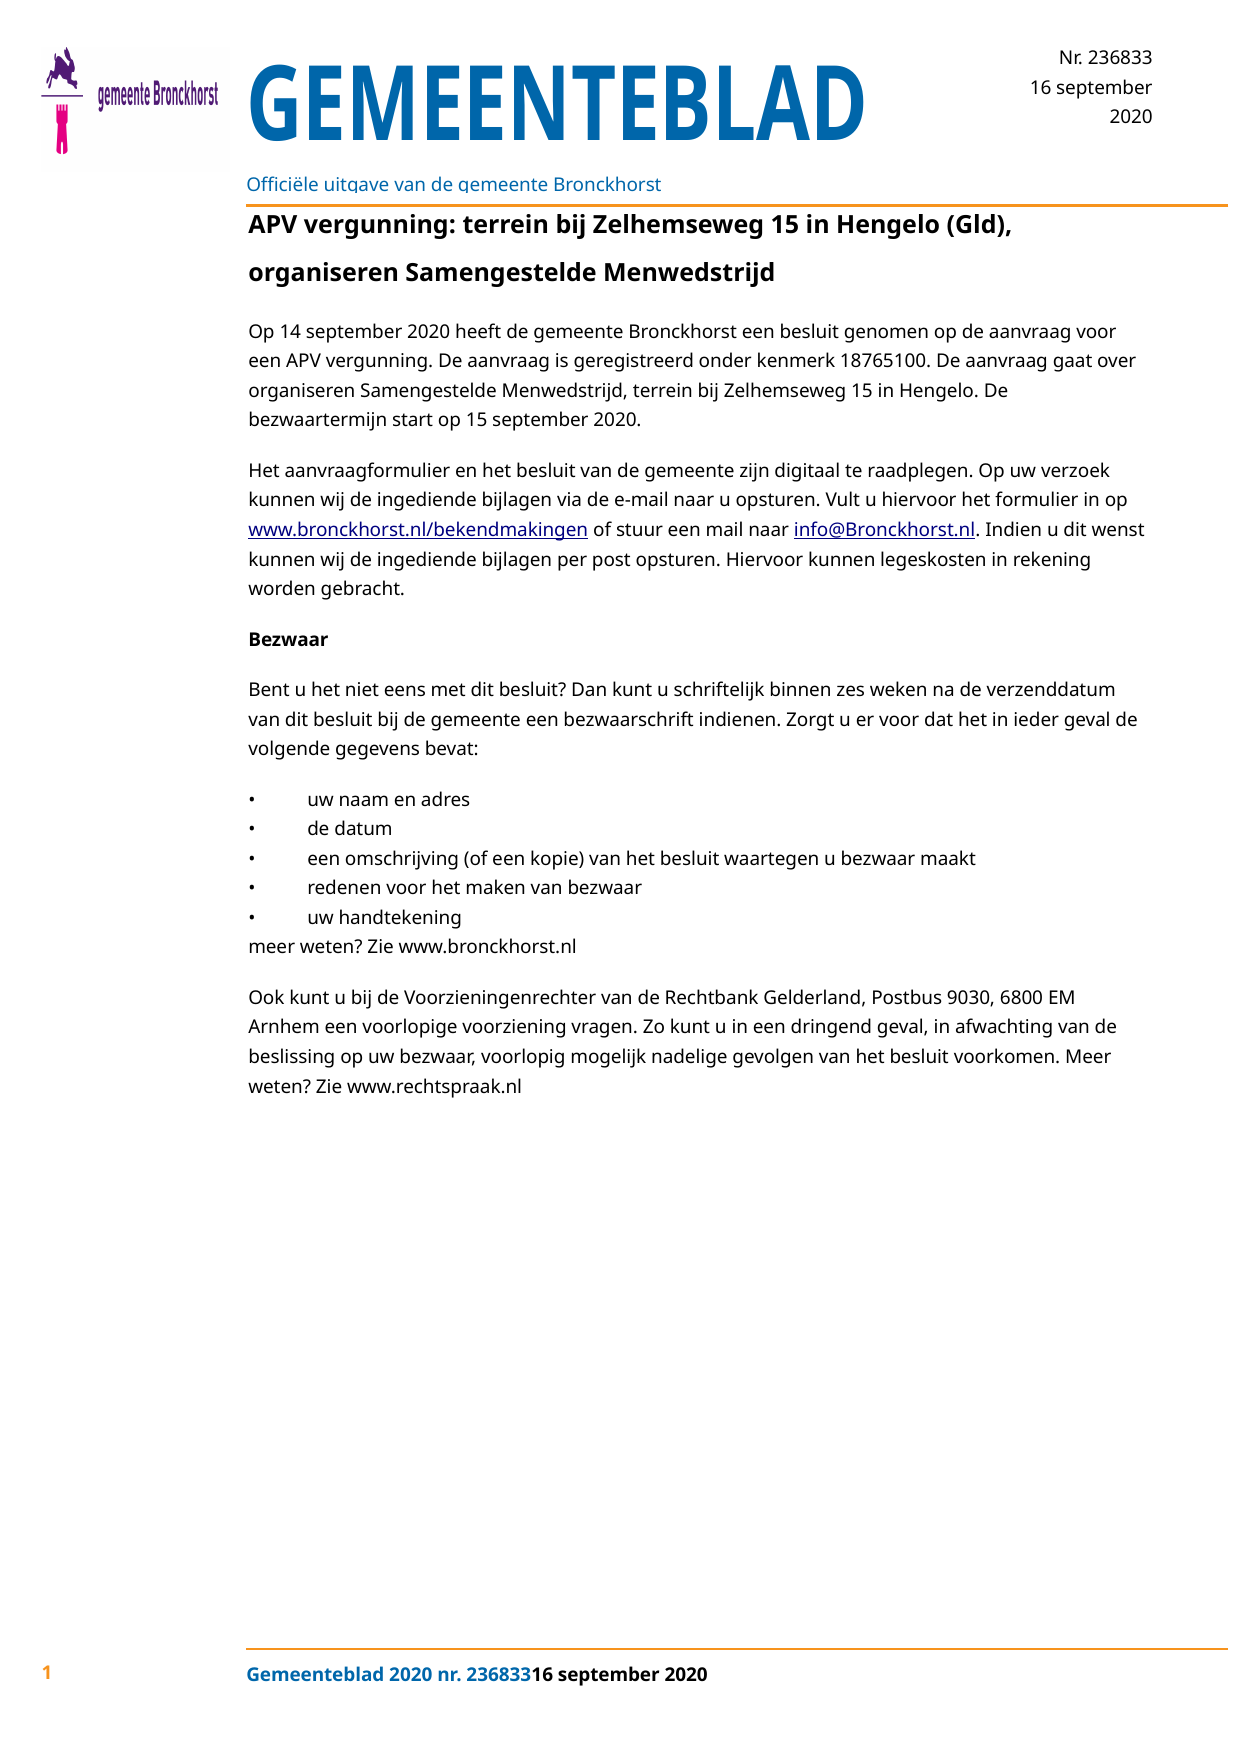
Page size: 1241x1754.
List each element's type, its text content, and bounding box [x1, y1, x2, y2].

text Ook kunt u bij de Voorzieningenrechter van de Rechtbank Gelderland, Postbus 9030, 6800 EM Arnhem een voorlopige voorziening vragen. Zo kunt u in een dringend geval, in afwachting van de beslissing op uw bezwaar, voorlopig mogelijk nadelige gevolgen van het besluit voorkomen. Meer weten? Zie www.rechtspraak.nl [248, 984, 1152, 1099]
text meer weten? Zie www.bronckhorst.nl [248, 934, 1152, 959]
text Het aanvraagformulier en het besluit van de gemeente zijn digitaal te raadplegen. Op uw verzoek kunnen wij de ingediende bijlagen via de e-mail naar u opsturen. Vult u hiervoor het formulier in op www.bronckhorst.nl/bekendmakingen of stuur een mail naar info@Bronckhorst.nl. Indien u dit wenst kunnen wij de ingediende bijlagen per post opsturen. Hiervoor kunnen legeskosten in rekening worden gebracht. [248, 457, 1152, 601]
text Bent u het niet eens met dit besluit? Dan kunt u schriftelijk binnen zes weken na de verzenddatum van dit besluit bij de gemeente een bezwaarschrift indienen. Zorgt u er voor dat het in ieder geval de volgende gegevens bevat: [248, 676, 1152, 761]
list uw handtekening [248, 904, 1152, 930]
list uw naam en adres [248, 786, 1152, 812]
text Bezwaar [248, 626, 1152, 652]
list de datum [248, 815, 1152, 841]
list een omschrijving (of een kopie) van het besluit waartegen u bezwaar maakt [248, 845, 1152, 871]
text APV vergunning: terrein bij Zelhemseweg 15 in Hengelo (Gld), organiseren Samengestelde Menwedstrijd [248, 207, 1152, 288]
list redenen voor het maken van bezwaar [248, 874, 1152, 900]
text Op 14 september 2020 heeft de gemeente Bronckhorst een besluit genomen op de aanvraag voor een APV vergunning. De aanvraag is geregistreerd onder kenmerk 18765100. De aanvraag gaat over organiseren Samengestelde Menwedstrijd, terrein bij Zelhemseweg 15 in Hengelo. De bezwaartermijn start op 15 september 2020. [248, 318, 1152, 432]
picture [41, 47, 231, 172]
